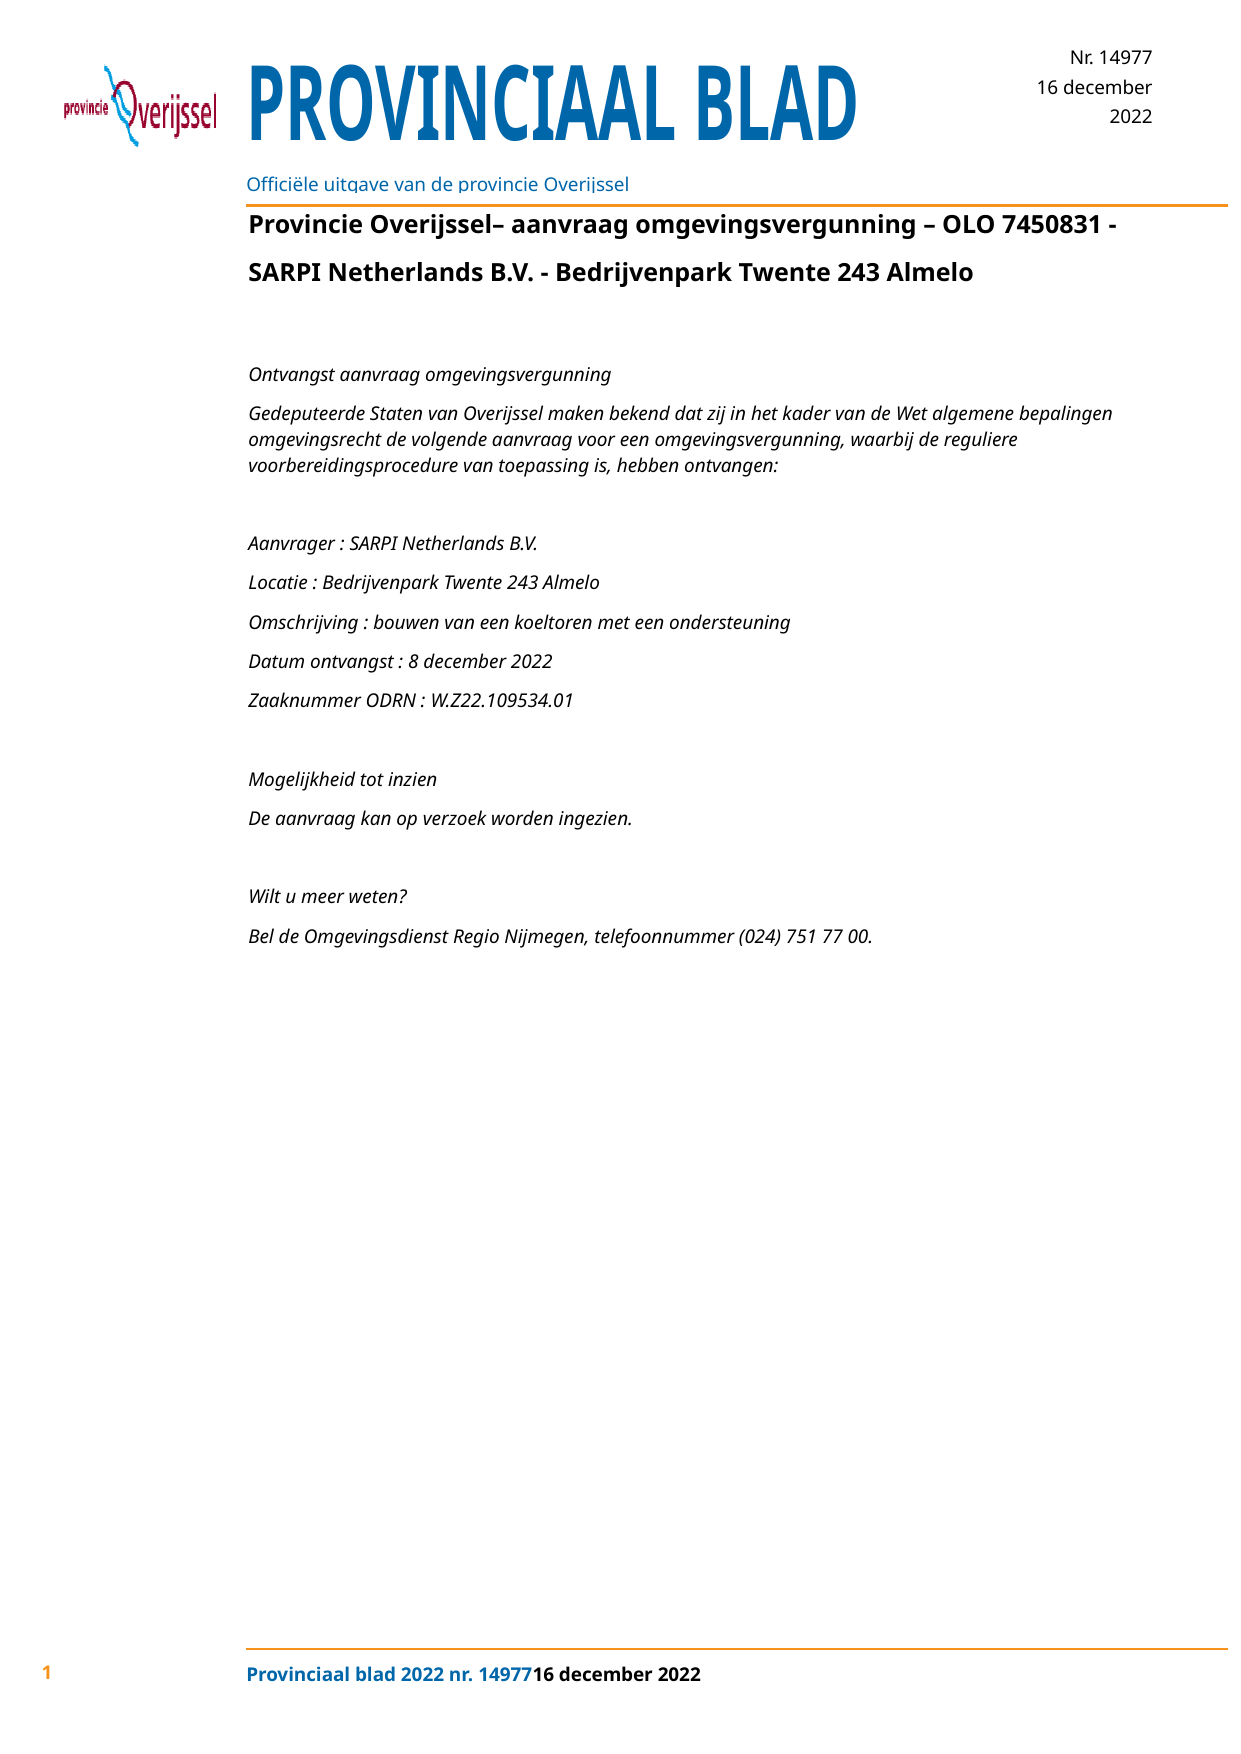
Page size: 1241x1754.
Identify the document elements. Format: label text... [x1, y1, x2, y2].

picture [41, 47, 231, 172]
text Mogelijkheid tot inzien [248, 766, 1152, 792]
text Gedeputeerde Staten van Overijssel maken bekend dat zij in het kader van de Wet algemene bepalingen omgevingsrecht de volgende aanvraag voor een omgevingsvergunning, waarbij de reguliere voorbereidingsprocedure van toepassing is, hebben ontvangen: [248, 400, 1152, 477]
text Ontvangst aanvraag omgevingsvergunning [248, 361, 1152, 387]
text Zaaknummer ODRN : W.Z22.109534.01 [248, 687, 1152, 713]
text Wilt u meer weten? [248, 884, 1152, 909]
text Provincie Overijssel– aanvraag omgevingsvergunning – OLO 7450831 - SARPI Netherlands B.V. - Bedrijvenpark Twente 243 Almelo [248, 207, 1152, 288]
text Datum ontvangst : 8 december 2022 [248, 648, 1152, 674]
text De aanvraag kan op verzoek worden ingezien. [248, 805, 1152, 831]
text Locatie : Bedrijvenpark Twente 243 Almelo [248, 569, 1152, 595]
text Aanvrager : SARPI Netherlands B.V. [248, 530, 1152, 556]
text Omschrijving : bouwen van een koeltoren met een ondersteuning [248, 609, 1152, 634]
text Bel de Omgevingsdienst Regio Nijmegen, telefoonnummer (024) 751 77 00. [248, 923, 1152, 949]
